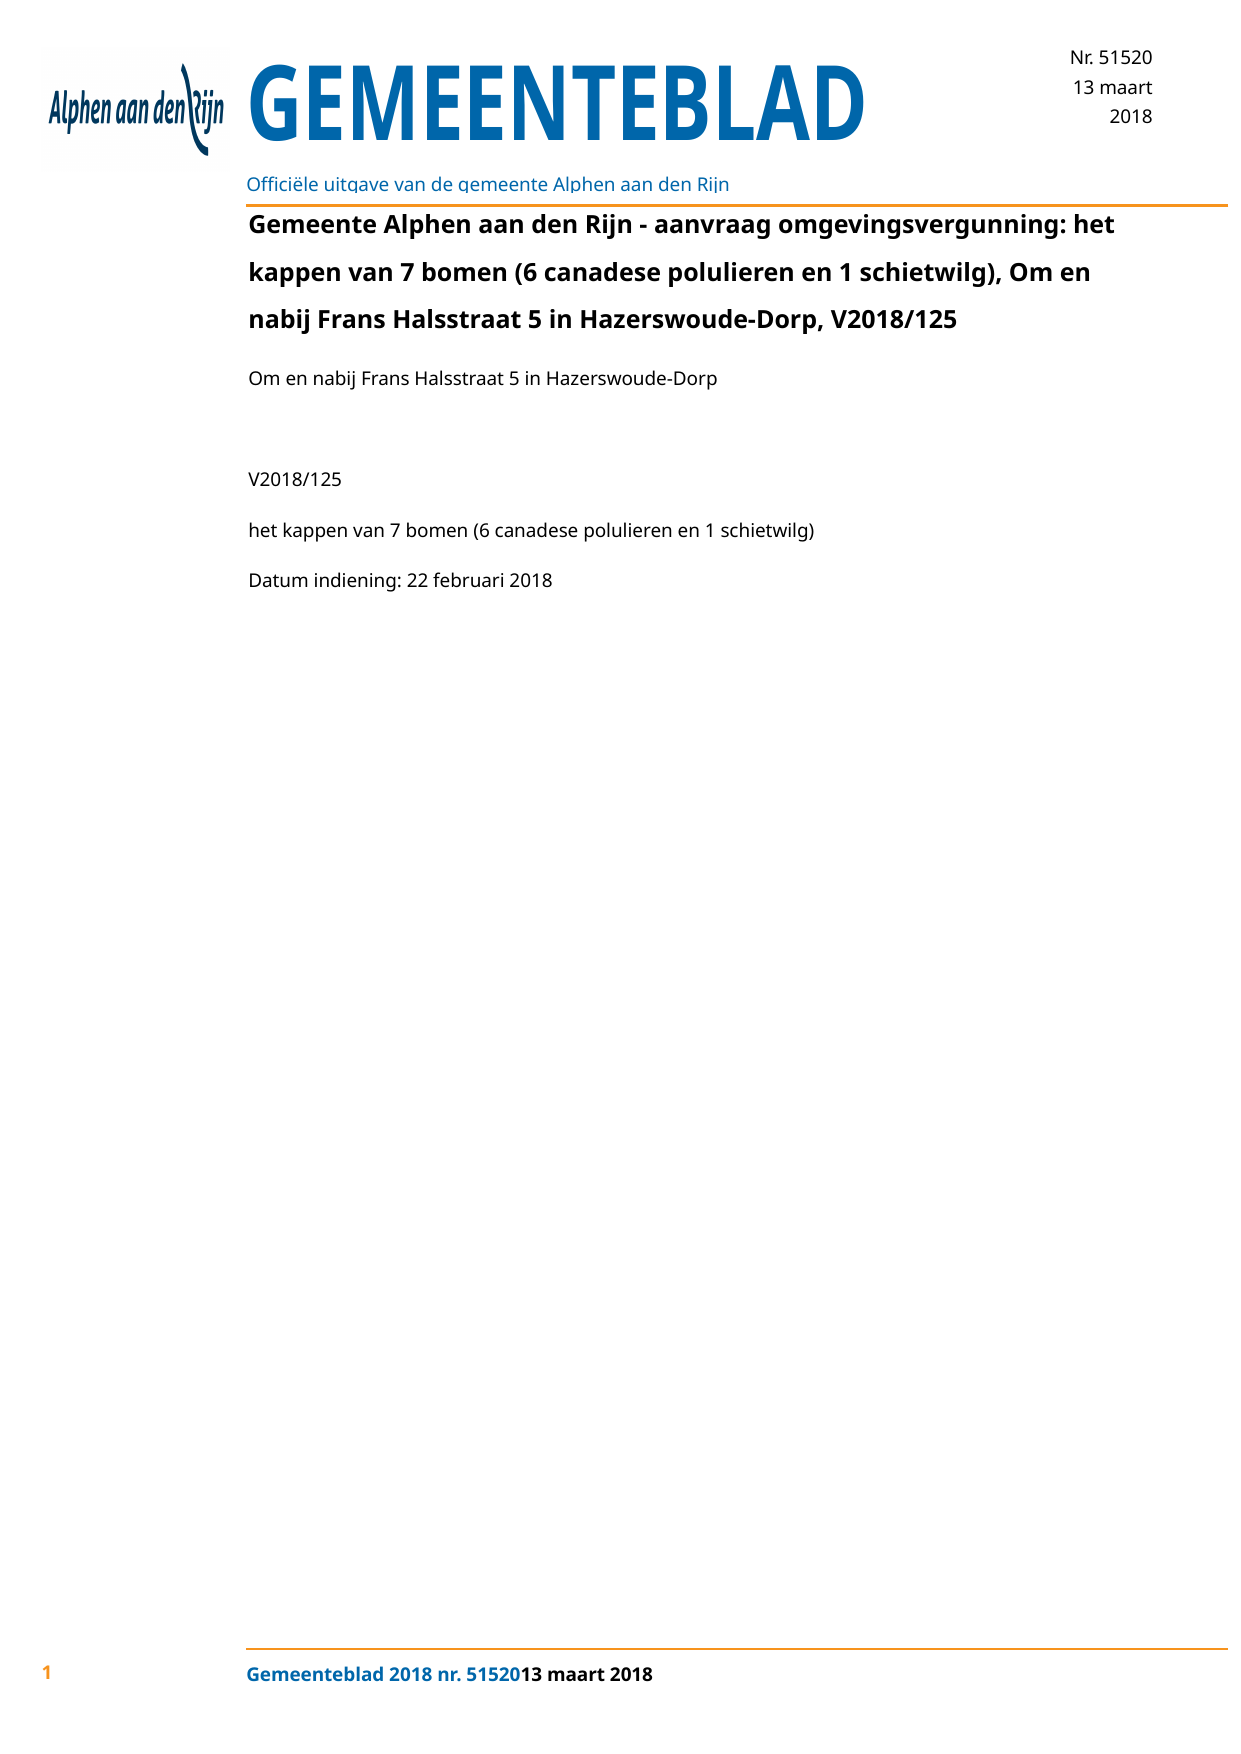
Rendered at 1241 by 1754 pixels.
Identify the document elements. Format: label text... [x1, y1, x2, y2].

text V2018/125 [248, 466, 1152, 492]
text Om en nabij Frans Halsstraat 5 in Hazerswoude-Dorp [248, 366, 1152, 391]
text het kappen van 7 bomen (6 canadese polulieren en 1 schietwilg) [248, 517, 1152, 542]
picture [41, 47, 231, 172]
text Datum indiening: 22 februari 2018 [248, 567, 1152, 593]
text Gemeente Alphen aan den Rijn - aanvraag omgevingsvergunning: het kappen van 7 bomen (6 canadese polulieren en 1 schietwilg), Om en nabij Frans Halsstraat 5 in Hazerswoude-Dorp, V2018/125 [248, 207, 1152, 336]
